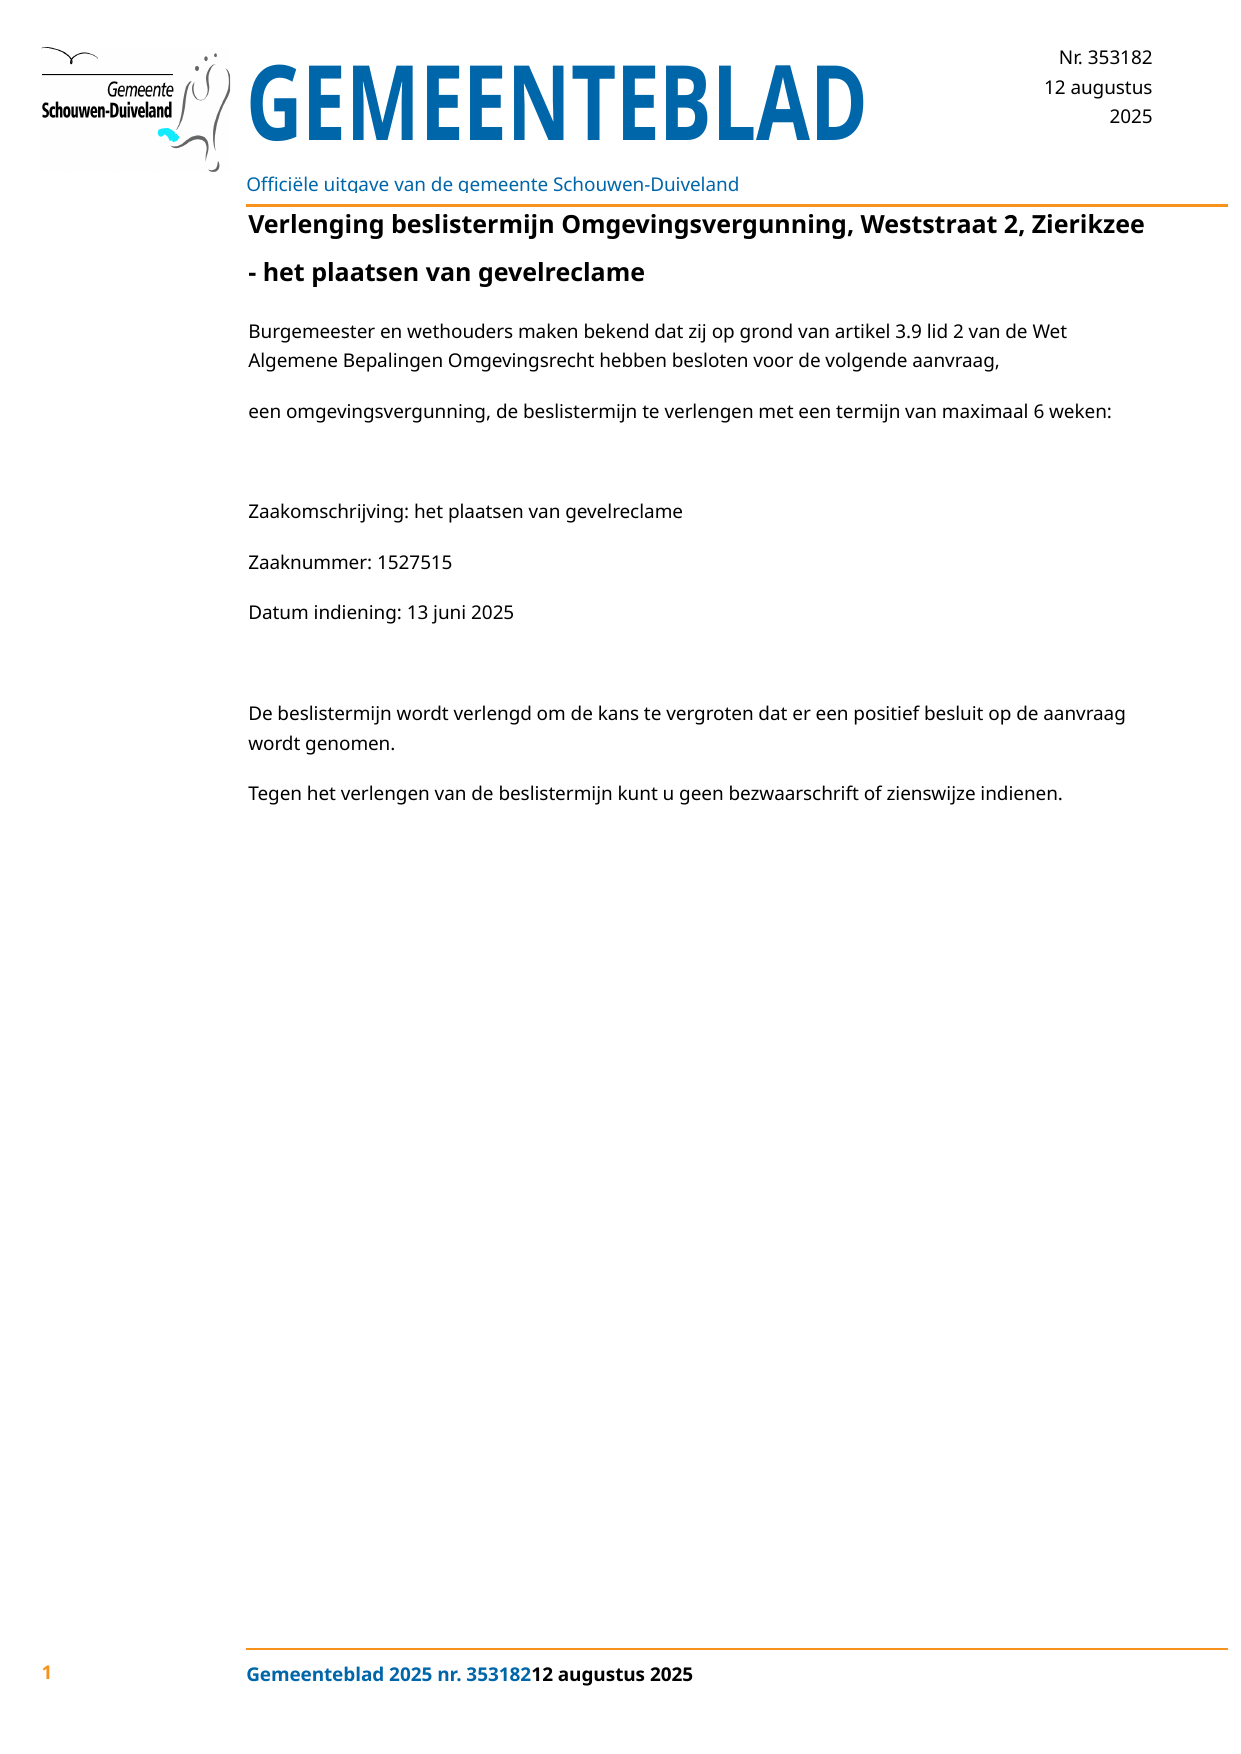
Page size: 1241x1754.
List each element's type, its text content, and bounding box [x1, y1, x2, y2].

text een omgevingsvergunning, de beslistermijn te verlengen met een termijn van maximaal 6 weken: [248, 398, 1152, 424]
text De beslistermijn wordt verlengd om de kans te vergroten dat er een positief besluit op de aanvraag wordt genomen. [248, 700, 1152, 756]
text Zaakomschrijving: het plaatsen van gevelreclame [248, 499, 1152, 524]
picture [41, 47, 231, 172]
text Datum indiening: 13 juni 2025 [248, 599, 1152, 625]
text Verlenging beslistermijn Omgevingsvergunning, Weststraat 2, Zierikzee - het plaatsen van gevelreclame [248, 207, 1152, 288]
text Tegen het verlengen van de beslistermijn kunt u geen bezwaarschrift of zienswijze indienen. [248, 780, 1152, 806]
text Zaaknummer: 1527515 [248, 549, 1152, 575]
text Burgemeester en wethouders maken bekend dat zij op grond van artikel 3.9 lid 2 van de Wet Algemene Bepalingen Omgevingsrecht hebben besloten voor de volgende aanvraag, [248, 318, 1152, 373]
